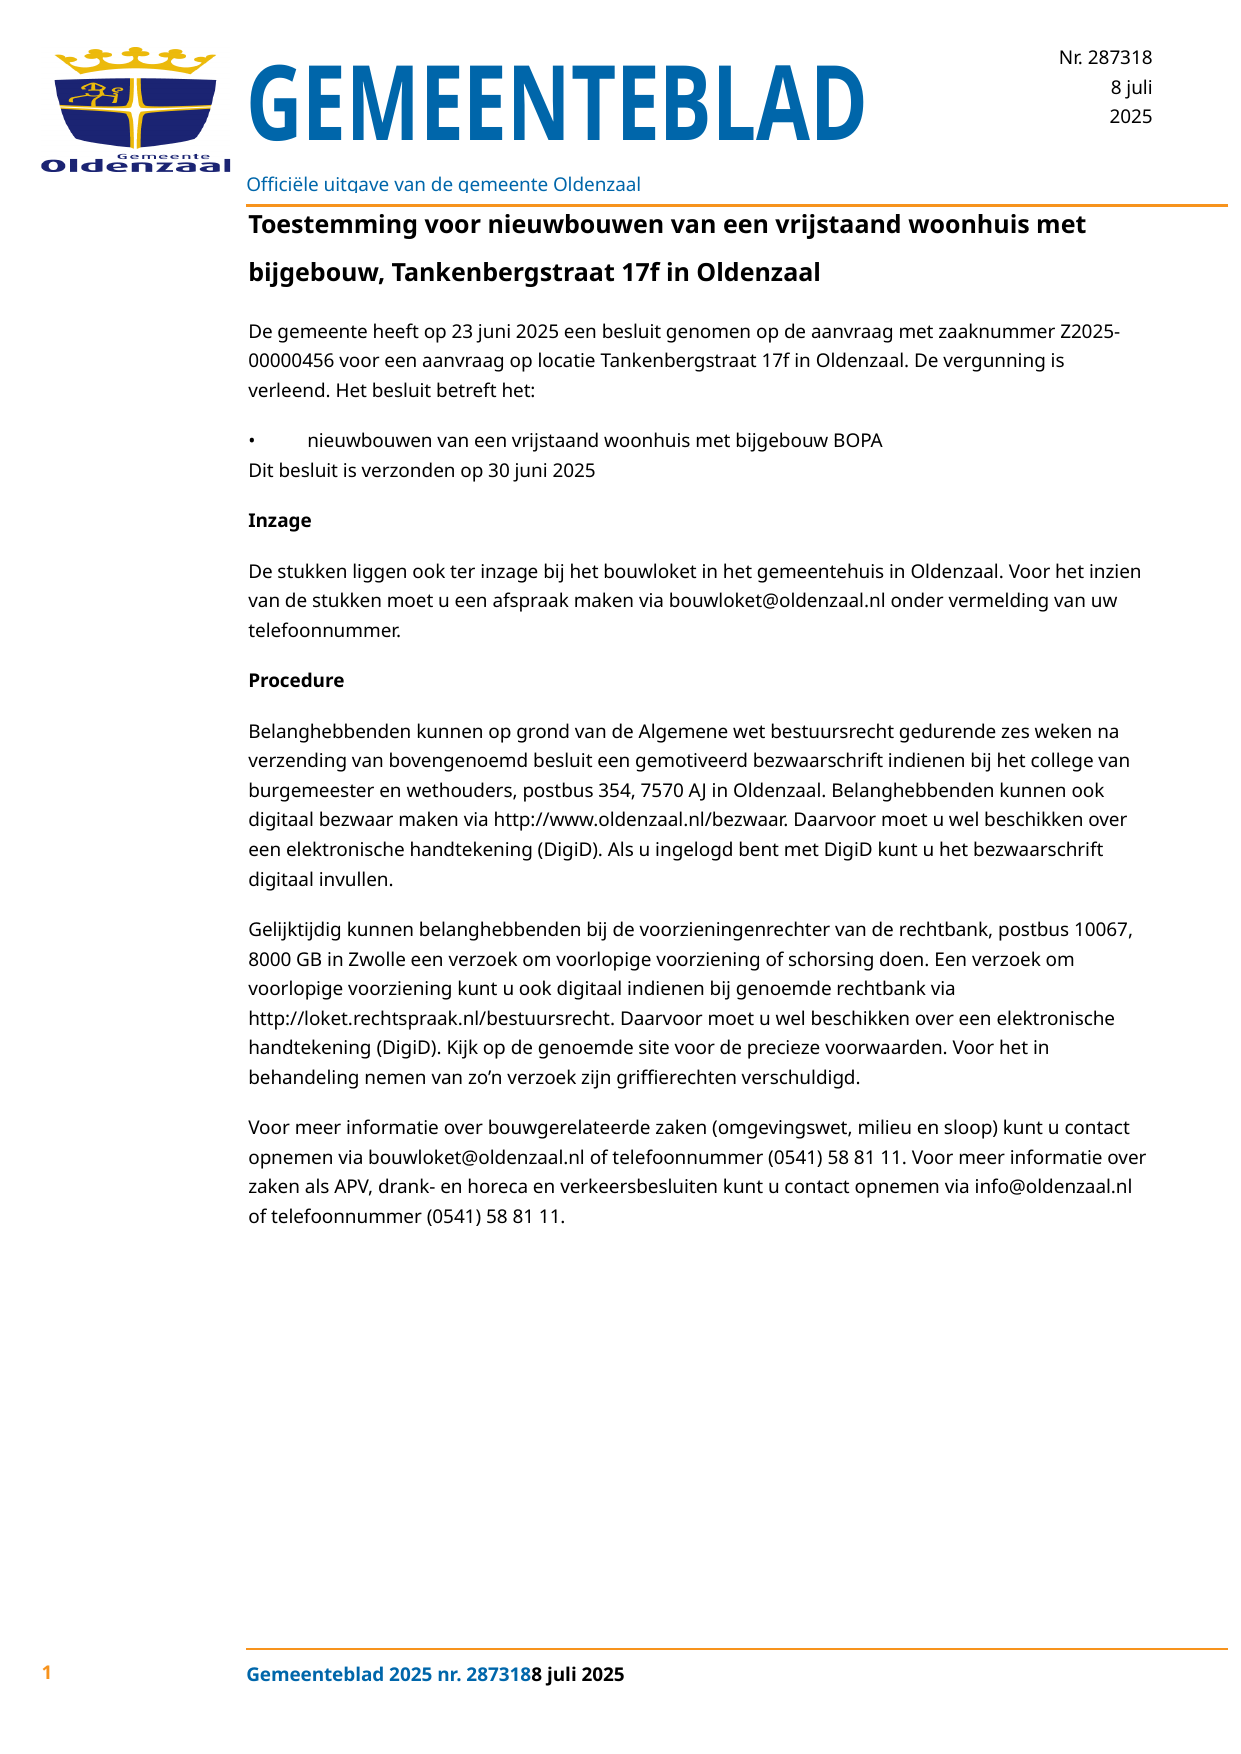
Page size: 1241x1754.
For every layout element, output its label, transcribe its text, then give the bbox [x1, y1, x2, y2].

text Inzage [248, 507, 1152, 533]
text Toestemming voor nieuwbouwen van een vrijstaand woonhuis met bijgebouw, Tankenbergstraat 17f in Oldenzaal [248, 207, 1152, 288]
picture [41, 47, 231, 172]
text Dit besluit is verzonden op 30 juni 2025 [248, 457, 1152, 483]
text Procedure [248, 667, 1152, 693]
text De gemeente heeft op 23 juni 2025 een besluit genomen op de aanvraag met zaaknummer Z2025-00000456 voor een aanvraag op locatie Tankenbergstraat 17f in Oldenzaal. De vergunning is verleend. Het besluit betreft het: [248, 318, 1152, 403]
text Gelijktijdig kunnen belanghebbenden bij de voorzieningenrechter van de rechtbank, postbus 10067, 8000 GB in Zwolle een verzoek om voorlopige voorziening of schorsing doen. Een verzoek om voorlopige voorziening kunt u ook digitaal indienen bij genoemde rechtbank via http://loket.rechtspraak.nl/bestuursrecht. Daarvoor moet u wel beschikken over een elektronische handtekening (DigiD). Kijk op de genoemde site voor de precieze voorwaarden. Voor het in behandeling nemen van zo’n verzoek zijn griffierechten verschuldigd. [248, 916, 1152, 1090]
text Voor meer informatie over bouwgerelateerde zaken (omgevingswet, milieu en sloop) kunt u contact opnemen via bouwloket@oldenzaal.nl of telefoonnummer (0541) 58 81 11. Voor meer informatie over zaken als APV, drank- en horeca en verkeersbesluiten kunt u contact opnemen via info@oldenzaal.nl of telefoonnummer (0541) 58 81 11. [248, 1114, 1152, 1229]
text De stukken liggen ook ter inzage bij het bouwloket in het gemeentehuis in Oldenzaal. Voor het inzien van de stukken moet u een afspraak maken via bouwloket@oldenzaal.nl onder vermelding van uw telefoonnummer. [248, 558, 1152, 643]
text Belanghebbenden kunnen op grond van de Algemene wet bestuursrecht gedurende zes weken na verzending van bovengenoemd besluit een gemotiveerd bezwaarschrift indienen bij het college van burgemeester en wethouders, postbus 354, 7570 AJ in Oldenzaal. Belanghebbenden kunnen ook digitaal bezwaar maken via http://www.oldenzaal.nl/bezwaar. Daarvoor moet u wel beschikken over een elektronische handtekening (DigiD). Als u ingelogd bent met DigiD kunt u het bezwaarschrift digitaal invullen. [248, 718, 1152, 892]
list nieuwbouwen van een vrijstaand woonhuis met bijgebouw BOPA [248, 427, 1152, 453]
